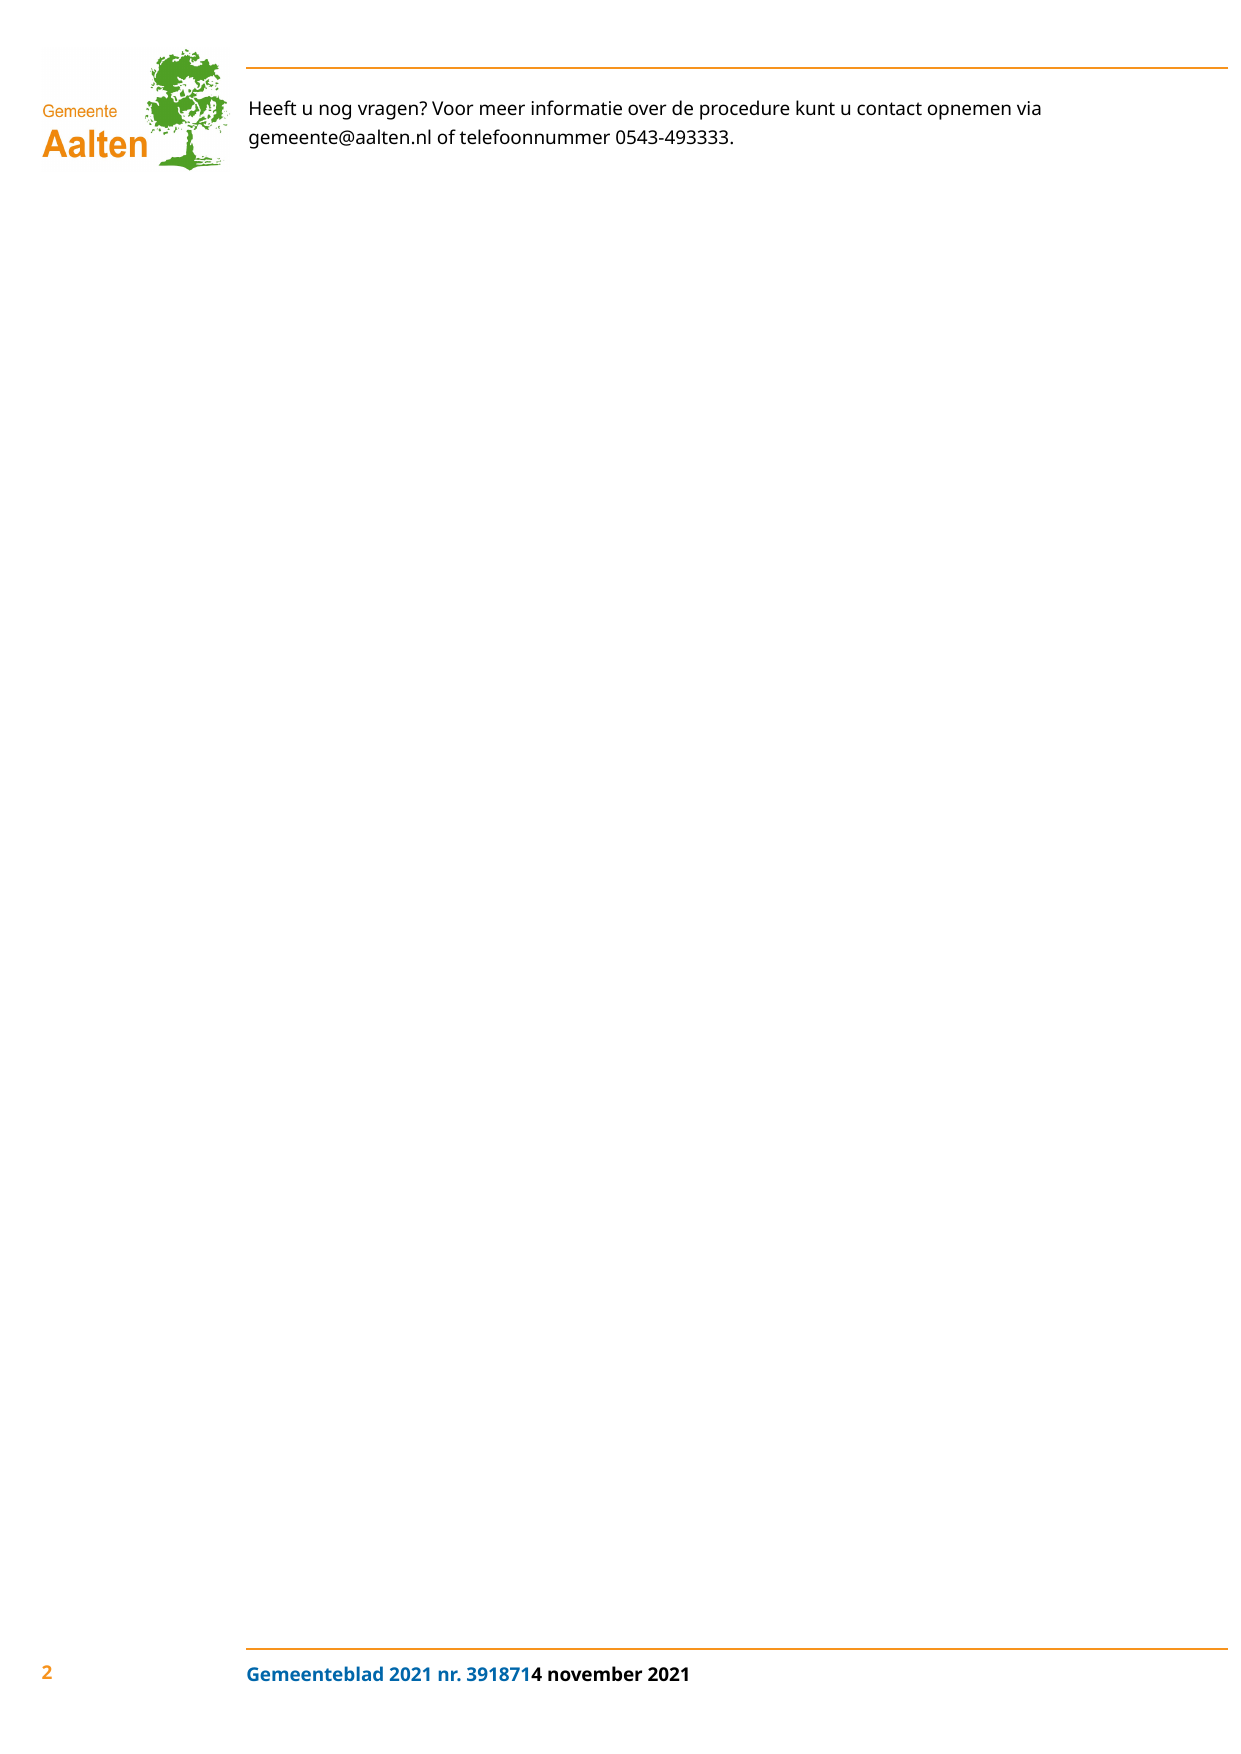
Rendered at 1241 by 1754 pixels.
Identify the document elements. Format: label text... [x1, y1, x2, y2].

picture [41, 47, 231, 172]
text Heeft u nog vragen? Voor meer informatie over de procedure kunt u contact opnemen via gemeente@aalten.nl of telefoonnummer 0543-493333. [248, 95, 1152, 150]
